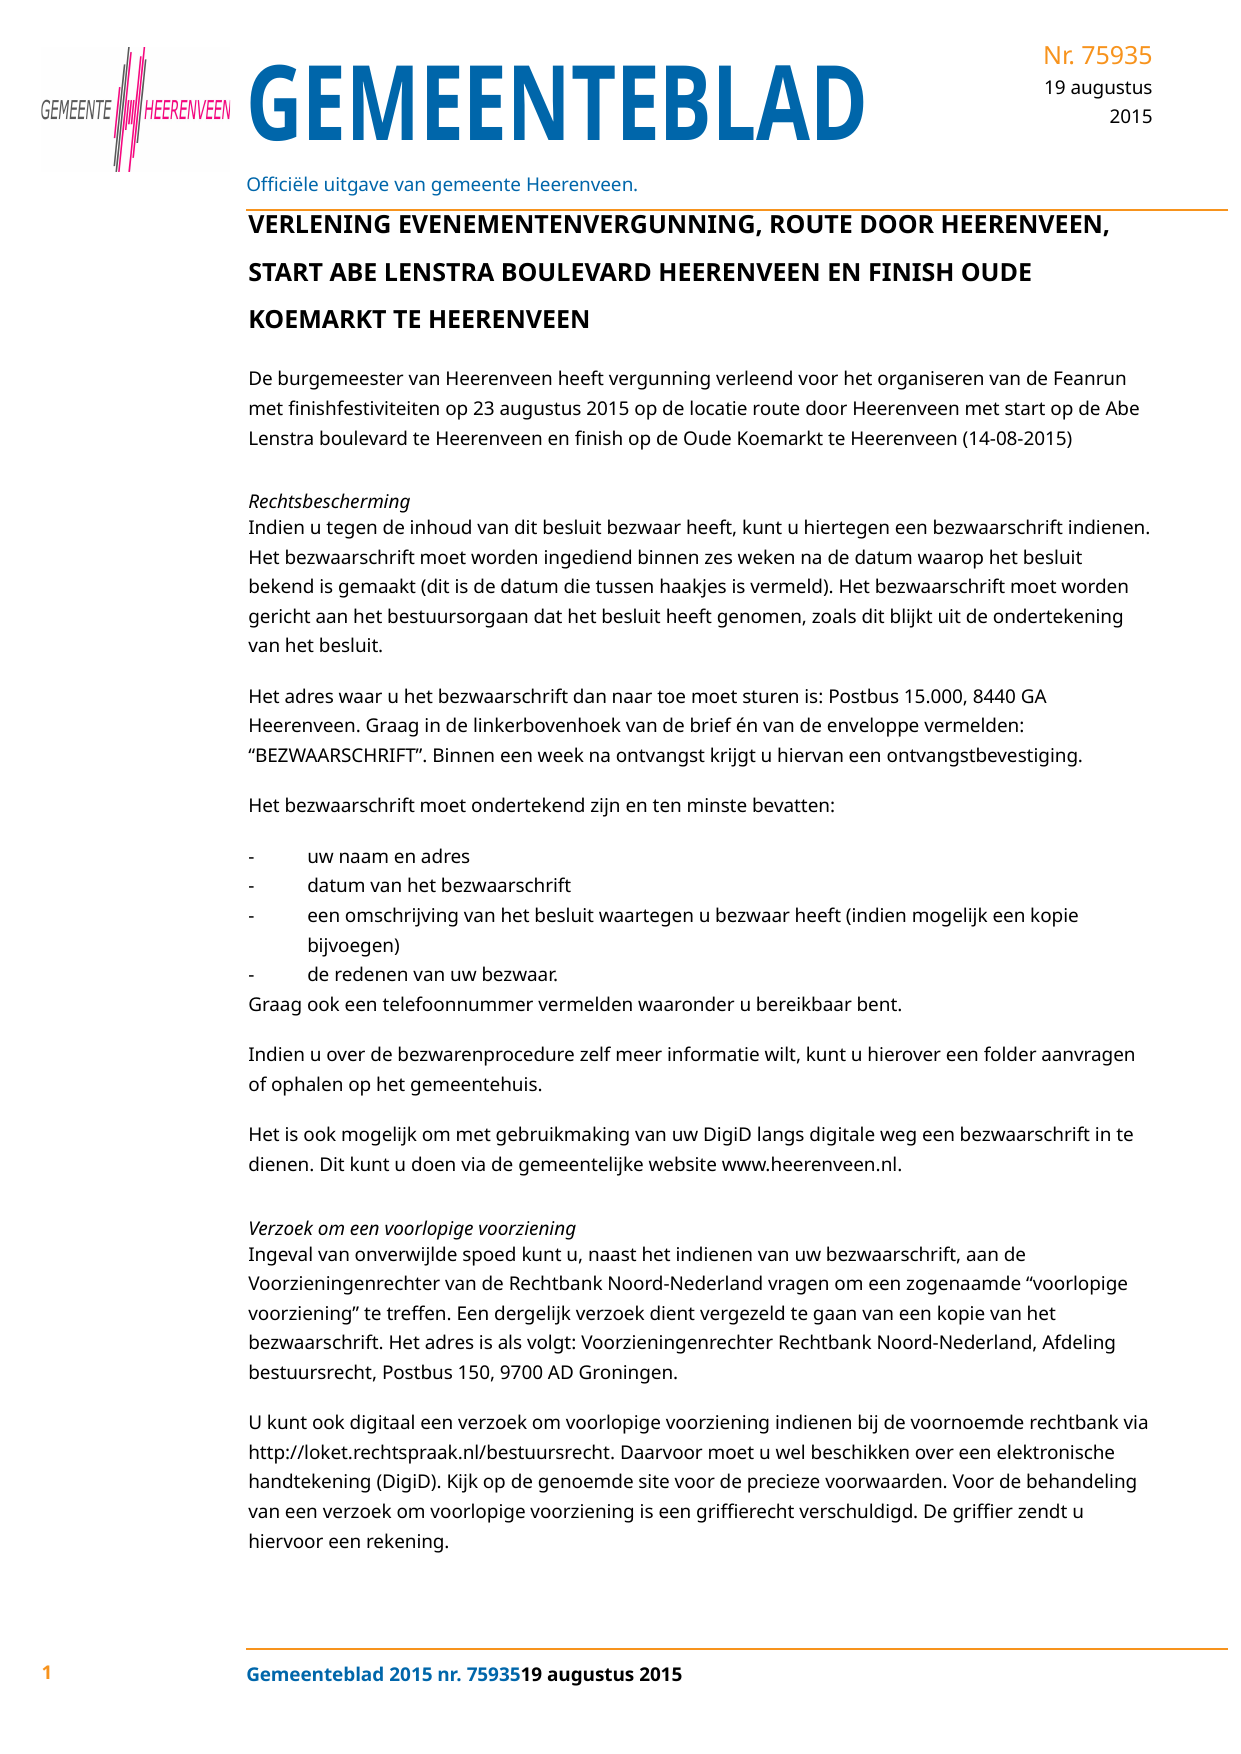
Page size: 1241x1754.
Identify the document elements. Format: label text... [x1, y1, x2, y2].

list de redenen van uw bezwaar. [248, 961, 1152, 987]
text Indien u tegen de inhoud van dit besluit bezwaar heeft, kunt u hiertegen een bezwaarschrift indienen. Het bezwaarschrift moet worden ingediend binnen zes weken na de datum waarop het besluit bekend is gemaakt (dit is de datum die tussen haakjes is vermeld). Het bezwaarschrift moet worden gericht aan het bestuursorgaan dat het besluit heeft genomen, zoals dit blijkt uit de ondertekening van het besluit. [248, 514, 1152, 658]
text Het adres waar u het bezwaarschrift dan naar toe moet sturen is: Postbus 15.000, 8440 GA Heerenveen. Graag in de linkerbovenhoek van de brief én van de enveloppe vermelden: “BEZWAARSCHRIFT”. Binnen een week na ontvangst krijgt u hiervan een ontvangstbevestiging. [248, 683, 1152, 768]
text Het is ook mogelijk om met gebruikmaking van uw DigiD langs digitale weg een bezwaarschrift in te dienen. Dit kunt u doen via de gemeentelijke website www.heerenveen.nl. [248, 1121, 1152, 1177]
text Indien u over de bezwarenprocedure zelf meer informatie wilt, kunt u hierover een folder aanvragen of ophalen op het gemeentehuis. [248, 1041, 1152, 1097]
list een omschrijving van het besluit waartegen u bezwaar heeft (indien mogelijk een kopie bijvoegen) [248, 902, 1152, 958]
text Verzoek om een voorlopige voorziening [248, 1215, 1152, 1241]
text De burgemeester van Heerenveen heeft vergunning verleend voor het organiseren van de Feanrun met finishfestiviteiten op 23 augustus 2015 op de locatie route door Heerenveen met start op de Abe Lenstra boulevard te Heerenveen en finish op de Oude Koemarkt te Heerenveen (14-08-2015) [248, 366, 1152, 450]
text Ingeval van onverwijlde spoed kunt u, naast het indienen van uw bezwaarschrift, aan de Voorzieningenrechter van de Rechtbank Noord-Nederland vragen om een zogenaamde “voorlopige voorziening” te treffen. Een dergelijk verzoek dient vergezeld te gaan van een kopie van het bezwaarschrift. Het adres is als volgt: Voorzieningenrechter Rechtbank Noord-Nederland, Afdeling bestuursrecht, Postbus 150, 9700 AD Groningen. [248, 1241, 1152, 1385]
text Het bezwaarschrift moet ondertekend zijn en ten minste bevatten: [248, 793, 1152, 818]
list datum van het bezwaarschrift [248, 873, 1152, 898]
text Graag ook een telefoonnummer vermelden waaronder u bereikbaar bent. [248, 991, 1152, 1017]
list uw naam en adres [248, 843, 1152, 869]
text Rechtsbescherming [248, 489, 1152, 514]
text U kunt ook digitaal een verzoek om voorlopige voorziening indienen bij de voornoemde rechtbank via http://loket.rechtspraak.nl/bestuursrecht. Daarvoor moet u wel beschikken over een elektronische handtekening (DigiD). Kijk op de genoemde site voor de precieze voorwaarden. Voor de behandeling van een verzoek om voorlopige voorziening is een griffierecht verschuldigd. De griffier zendt u hiervoor een rekening. [248, 1409, 1152, 1553]
text VERLENING EVENEMENTENVERGUNNING, ROUTE DOOR HEERENVEEN, START ABE LENSTRA BOULEVARD HEERENVEEN EN FINISH OUDE KOEMARKT TE HEERENVEEN [248, 211, 1152, 336]
picture [41, 47, 231, 172]
